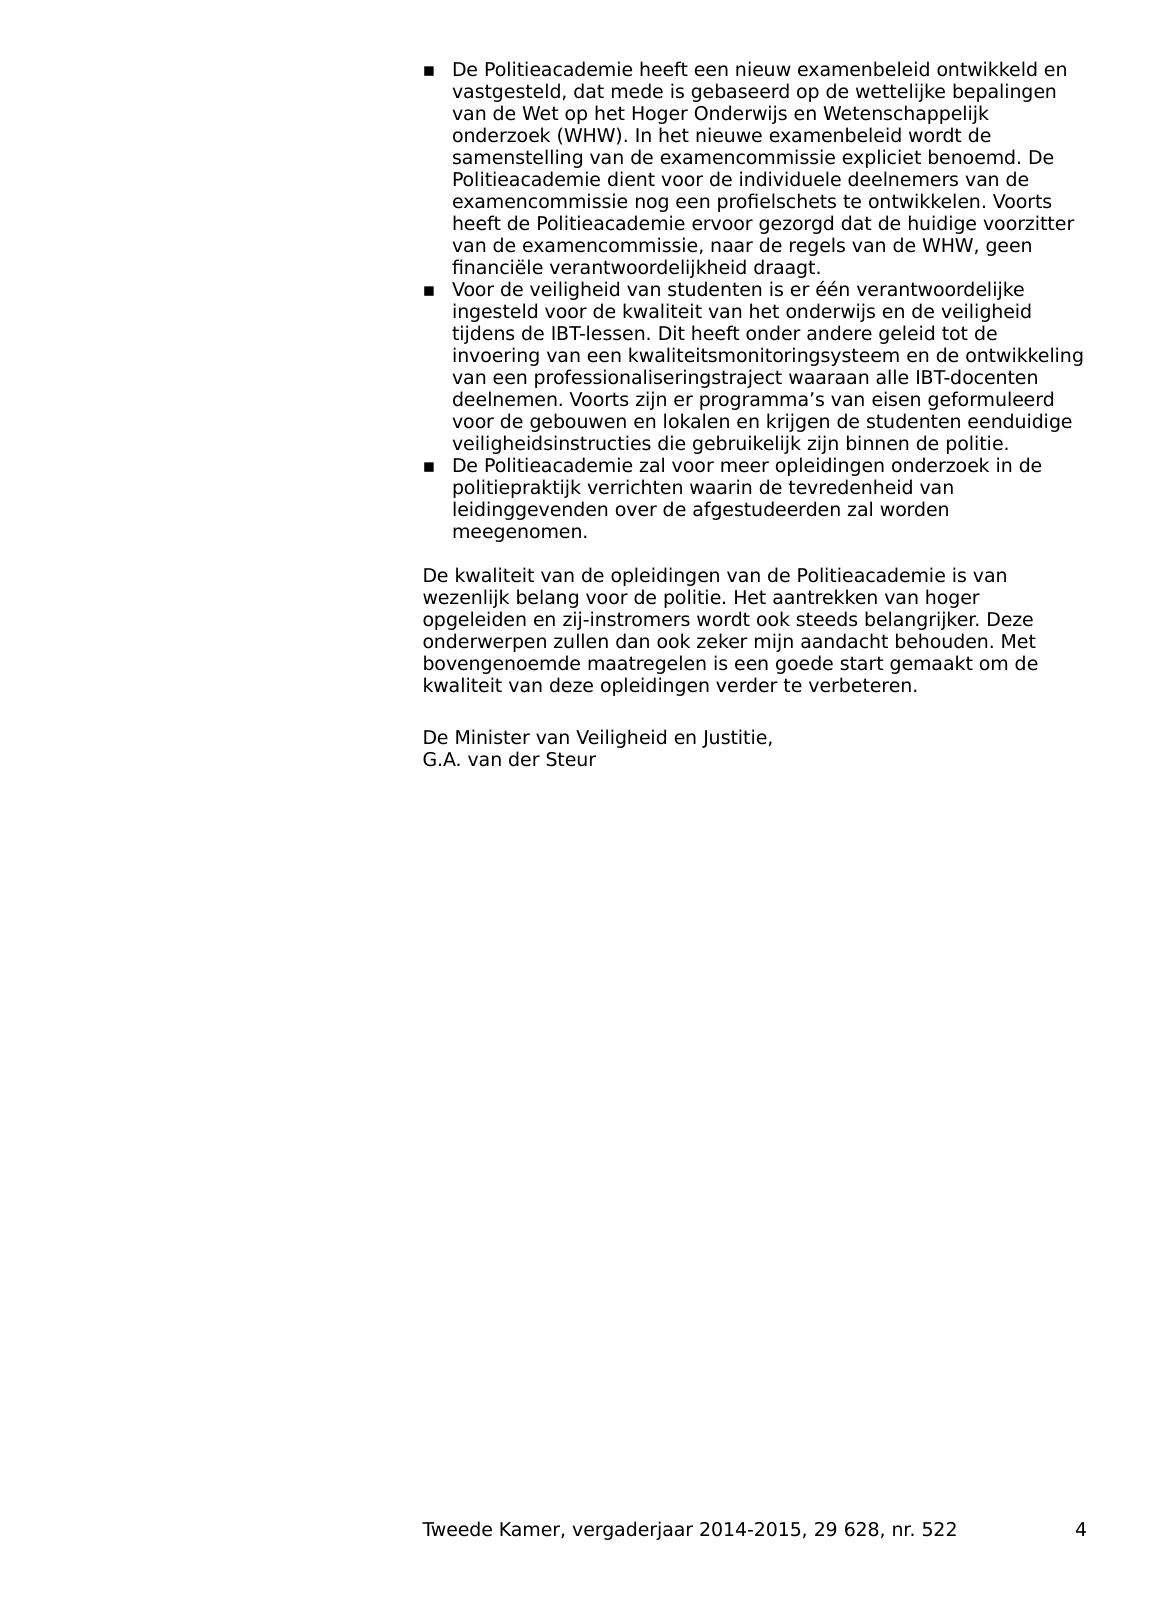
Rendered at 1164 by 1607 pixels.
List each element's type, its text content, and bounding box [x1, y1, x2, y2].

text De Minister van Veiligheid en Justitie, G.A. van der Steur [422, 727, 1087, 771]
text De kwaliteit van de opleidingen van de Politieacademie is van wezenlijk belang voor de politie. Het aantrekken van hoger opgeleiden en zij-instromers wordt ook steeds belangrijker. Deze onderwerpen zullen dan ook zeker mijn aandacht behouden. Met bovengenoemde maatregelen is een goede start gemaakt om de kwaliteit van deze opleidingen verder te verbeteren. [422, 565, 1087, 697]
text ▪ De Politieacademie heeft een nieuw examenbeleid ontwikkeld en vastgesteld, dat mede is gebaseerd op de wettelijke bepalingen van de Wet op het Hoger Onderwijs en Wetenschappelijk onderzoek (WHW). In het nieuwe examenbeleid wordt de samenstelling van de examencommissie expliciet benoemd. De Politieacademie dient voor de individuele deelnemers van de examencommissie nog een profielschets te ontwikkelen. Voorts heeft de Politieacademie ervoor gezorgd dat de huidige voorzitter van de examencommissie, naar de regels van de WHW, geen financiële verantwoordelijkheid draagt. [422, 59, 1087, 279]
text ▪ Voor de veiligheid van studenten is er één verantwoordelijke ingesteld voor de kwaliteit van het onderwijs en de veiligheid tijdens de IBT-lessen. Dit heeft onder andere geleid tot de invoering van een kwaliteitsmonitoringsysteem en de ontwikkeling van een professionaliseringstraject waaraan alle IBT-docenten deelnemen. Voorts zijn er programma’s van eisen geformuleerd voor de gebouwen en lokalen en krijgen de studenten eenduidige veiligheidsinstructies die gebruikelijk zijn binnen de politie. [422, 279, 1087, 455]
text ▪ De Politieacademie zal voor meer opleidingen onderzoek in de politiepraktijk verrichten waarin de tevredenheid van leidinggevenden over de afgestudeerden zal worden meegenomen. [422, 455, 1087, 543]
